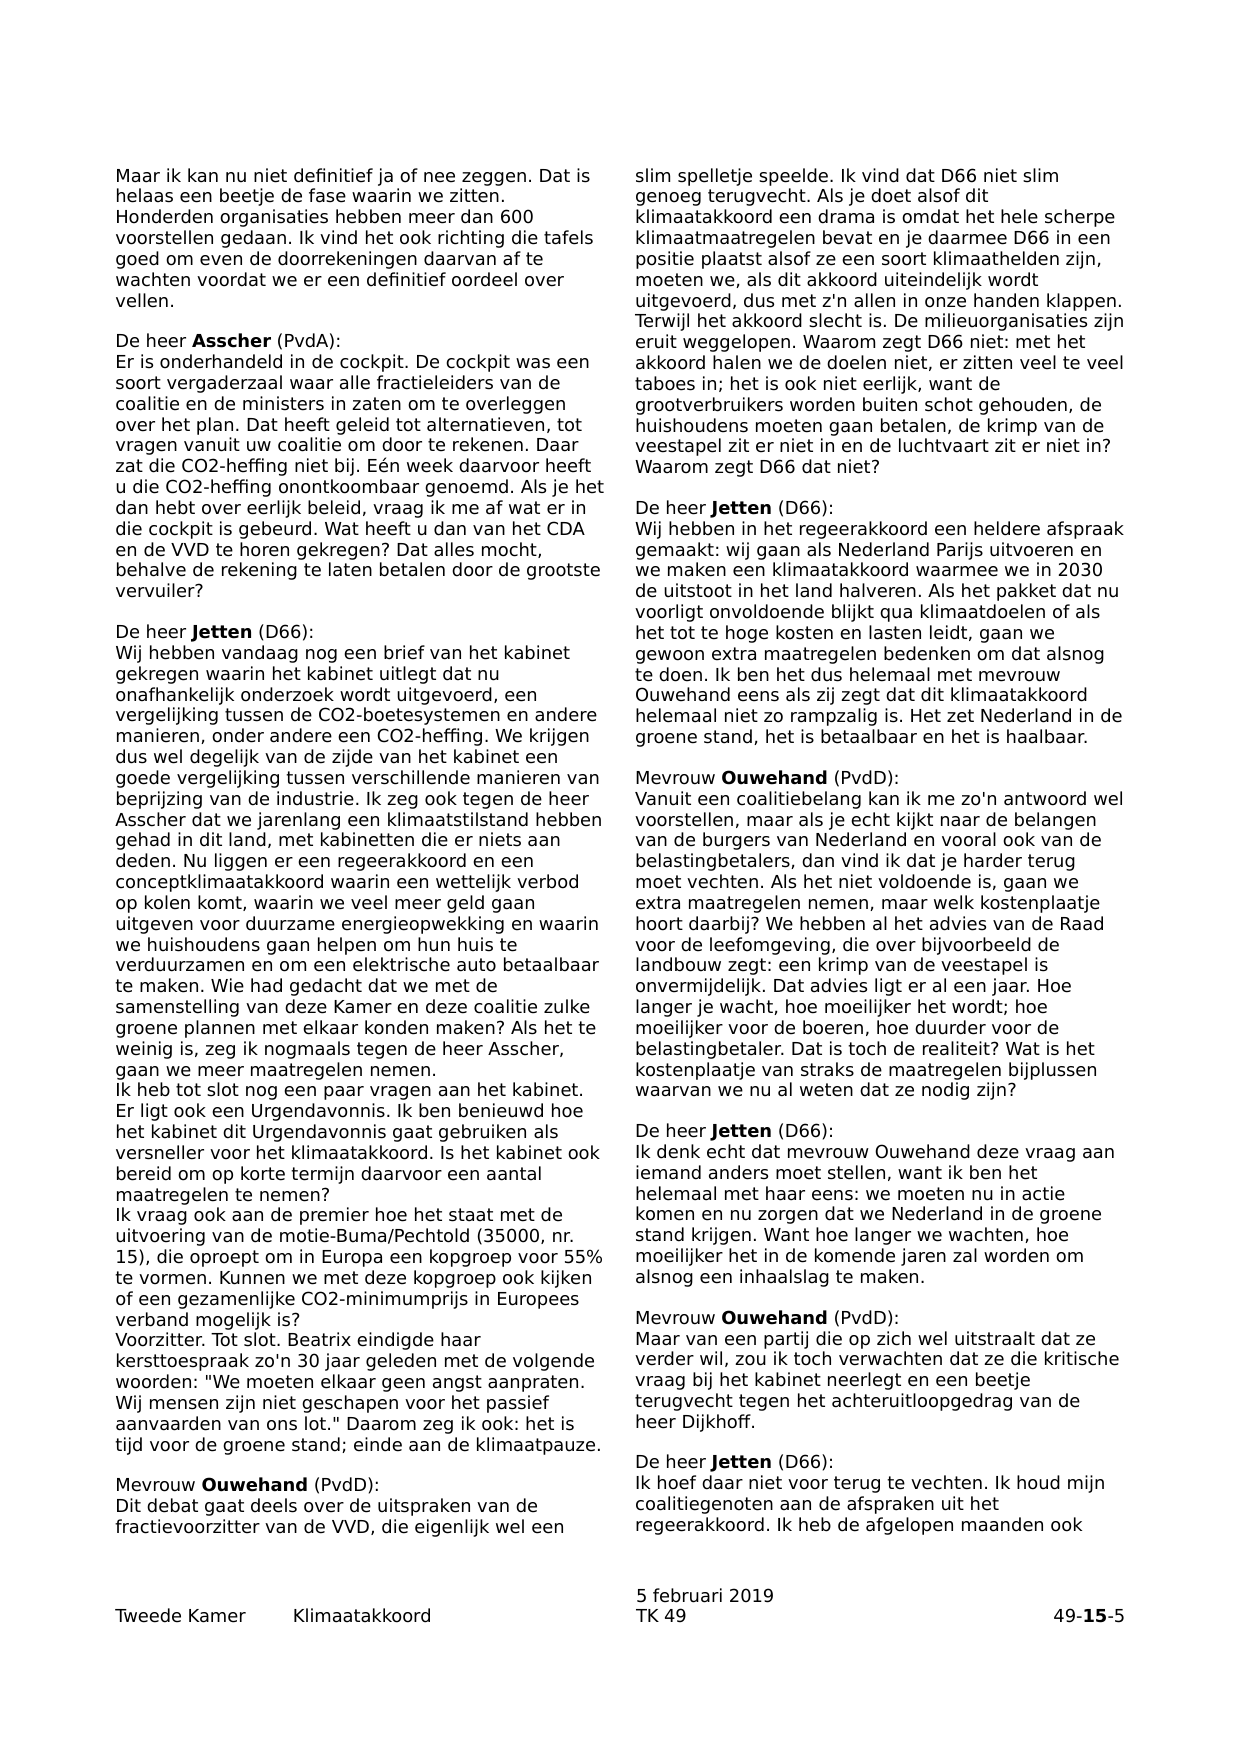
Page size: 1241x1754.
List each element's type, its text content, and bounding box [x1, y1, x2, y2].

text De heer Jetten (D66): [635, 1452, 1125, 1473]
text Maar van een partij die op zich wel uitstraalt dat ze verder wil, zou ik toch verwachten dat ze die kritische vraag bij het kabinet neerlegt en een beetje terugvecht tegen het achteruitloopgedrag van de heer Dijkhoff. [635, 1328, 1125, 1432]
text De heer Jetten (D66): [635, 498, 1125, 518]
text Mevrouw Ouwehand (PvdD): [635, 768, 1125, 788]
text Voorzitter. Tot slot. Beatrix eindigde haar kersttoespraak zo'n 30 jaar geleden met de volgende woorden: "We moeten elkaar geen angst aanpraten. Wij mensen zijn niet geschapen voor het passief aanvaarden van ons lot." Daarom zeg ik ook: het is tijd voor de groene stand; einde aan de klimaatpauze. [115, 1330, 605, 1455]
text slim spelletje speelde. Ik vind dat D66 niet slim genoeg terugvecht. Als je doet alsof dit klimaatakkoord een drama is omdat het hele scherpe klimaatmaatregelen bevat en je daarmee D66 in een positie plaatst alsof ze een soort klimaathelden zijn, moeten we, als dit akkoord uiteindelijk wordt uitgevoerd, dus met z'n allen in onze handen klappen. Terwijl het akkoord slecht is. De milieuorganisaties zijn eruit weggelopen. Waarom zegt D66 niet: met het akkoord halen we de doelen niet, er zitten veel te veel taboes in; het is ook niet eerlijk, want de grootverbruikers worden buiten schot gehouden, de huishoudens moeten gaan betalen, de krimp van de veestapel zit er niet in en de luchtvaart zit er niet in? Waarom zegt D66 dat niet? [635, 165, 1125, 478]
text De heer Asscher (PvdA): [115, 331, 605, 352]
text Ik vraag ook aan de premier hoe het staat met de uitvoering van de motie-Buma/Pechtold (35000, nr. 15), die oproept om in Europa een kopgroep voor 55% te vormen. Kunnen we met deze kopgroep ook kijken of een gezamenlijke CO2-minimumprijs in Europees verband mogelijk is? [115, 1205, 605, 1330]
text Er is onderhandeld in de cockpit. De cockpit was een soort vergaderzaal waar alle fractieleiders van de coalitie en de ministers in zaten om te overleggen over het plan. Dat heeft geleid tot alternatieven, tot vragen vanuit uw coalitie om door te rekenen. Daar zat die CO2-heffing niet bij. Eén week daarvoor heeft u die CO2-heffing onontkoombaar genoemd. Als je het dan hebt over eerlijk beleid, vraag ik me af wat er in die cockpit is gebeurd. Wat heeft u dan van het CDA en de VVD te horen gekregen? Dat alles mocht, behalve de rekening te laten betalen door de grootste vervuiler? [115, 352, 605, 602]
text Wij hebben vandaag nog een brief van het kabinet gekregen waarin het kabinet uitlegt dat nu onafhankelijk onderzoek wordt uitgevoerd, een vergelijking tussen de CO2-boetesystemen en andere manieren, onder andere een CO2-heffing. We krijgen dus wel degelijk van de zijde van het kabinet een goede vergelijking tussen verschillende manieren van beprijzing van de industrie. Ik zeg ook tegen de heer Asscher dat we jarenlang een klimaatstilstand hebben gehad in dit land, met kabinetten die er niets aan deden. Nu liggen er een regeerakkoord en een conceptklimaatakkoord waarin een wettelijk verbod op kolen komt, waarin we veel meer geld gaan uitgeven voor duurzame energieopwekking en waarin we huishoudens gaan helpen om hun huis te verduurzamen en om een elektrische auto betaalbaar te maken. Wie had gedacht dat we met de samenstelling van deze Kamer en deze coalitie zulke groene plannen met elkaar konden maken? Als het te weinig is, zeg ik nogmaals tegen de heer Asscher, gaan we meer maatregelen nemen. [115, 643, 605, 1080]
text Dit debat gaat deels over de uitspraken van de fractievoorzitter van de VVD, die eigenlijk wel een [115, 1496, 605, 1537]
text Wij hebben in het regeerakkoord een heldere afspraak gemaakt: wij gaan als Nederland Parijs uitvoeren en we maken een klimaatakkoord waarmee we in 2030 de uitstoot in het land halveren. Als het pakket dat nu voorligt onvoldoende blijkt qua klimaatdoelen of als het tot te hoge kosten en lasten leidt, gaan we gewoon extra maatregelen bedenken om dat alsnog te doen. Ik ben het dus helemaal met mevrouw Ouwehand eens als zij zegt dat dit klimaatakkoord helemaal niet zo rampzalig is. Het zet Nederland in de groene stand, het is betaalbaar en het is haalbaar. [635, 518, 1125, 748]
text Ik heb tot slot nog een paar vragen aan het kabinet. Er ligt ook een Urgendavonnis. Ik ben benieuwd hoe het kabinet dit Urgendavonnis gaat gebruiken als versneller voor het klimaatakkoord. Is het kabinet ook bereid om op korte termijn daarvoor een aantal maatregelen te nemen? [115, 1080, 605, 1205]
text Ik hoef daar niet voor terug te vechten. Ik houd mijn coalitiegenoten aan de afspraken uit het regeerakkoord. Ik heb de afgelopen maanden ook [635, 1473, 1125, 1536]
text Ik denk echt dat mevrouw Ouwehand deze vraag aan iemand anders moet stellen, want ik ben het helemaal met haar eens: we moeten nu in actie komen en nu zorgen dat we Nederland in de groene stand krijgen. Want hoe langer we wachten, hoe moeilijker het in de komende jaren zal worden om alsnog een inhaalslag te maken. [635, 1142, 1125, 1287]
text Vanuit een coalitiebelang kan ik me zo'n antwoord wel voorstellen, maar als je echt kijkt naar de belangen van de burgers van Nederland en vooral ook van de belastingbetalers, dan vind ik dat je harder terug moet vechten. Als het niet voldoende is, gaan we extra maatregelen nemen, maar welk kostenplaatje hoort daarbij? We hebben al het advies van de Raad voor de leefomgeving, die over bijvoorbeeld de landbouw zegt: een krimp van de veestapel is onvermijdelijk. Dat advies ligt er al een jaar. Hoe langer je wacht, hoe moeilijker het wordt; hoe moeilijker voor de boeren, hoe duurder voor de belastingbetaler. Dat is toch de realiteit? Wat is het kostenplaatje van straks de maatregelen bijplussen waarvan we nu al weten dat ze nodig zijn? [635, 788, 1125, 1101]
text De heer Jetten (D66): [635, 1121, 1125, 1142]
text Maar ik kan nu niet definitief ja of nee zeggen. Dat is helaas een beetje de fase waarin we zitten. Honderden organisaties hebben meer dan 600 voorstellen gedaan. Ik vind het ook richting die tafels goed om even de doorrekeningen daarvan af te wachten voordat we er een definitief oordeel over vellen. [115, 165, 605, 311]
text De heer Jetten (D66): [115, 622, 605, 643]
text Mevrouw Ouwehand (PvdD): [635, 1307, 1125, 1328]
text Mevrouw Ouwehand (PvdD): [115, 1475, 605, 1496]
